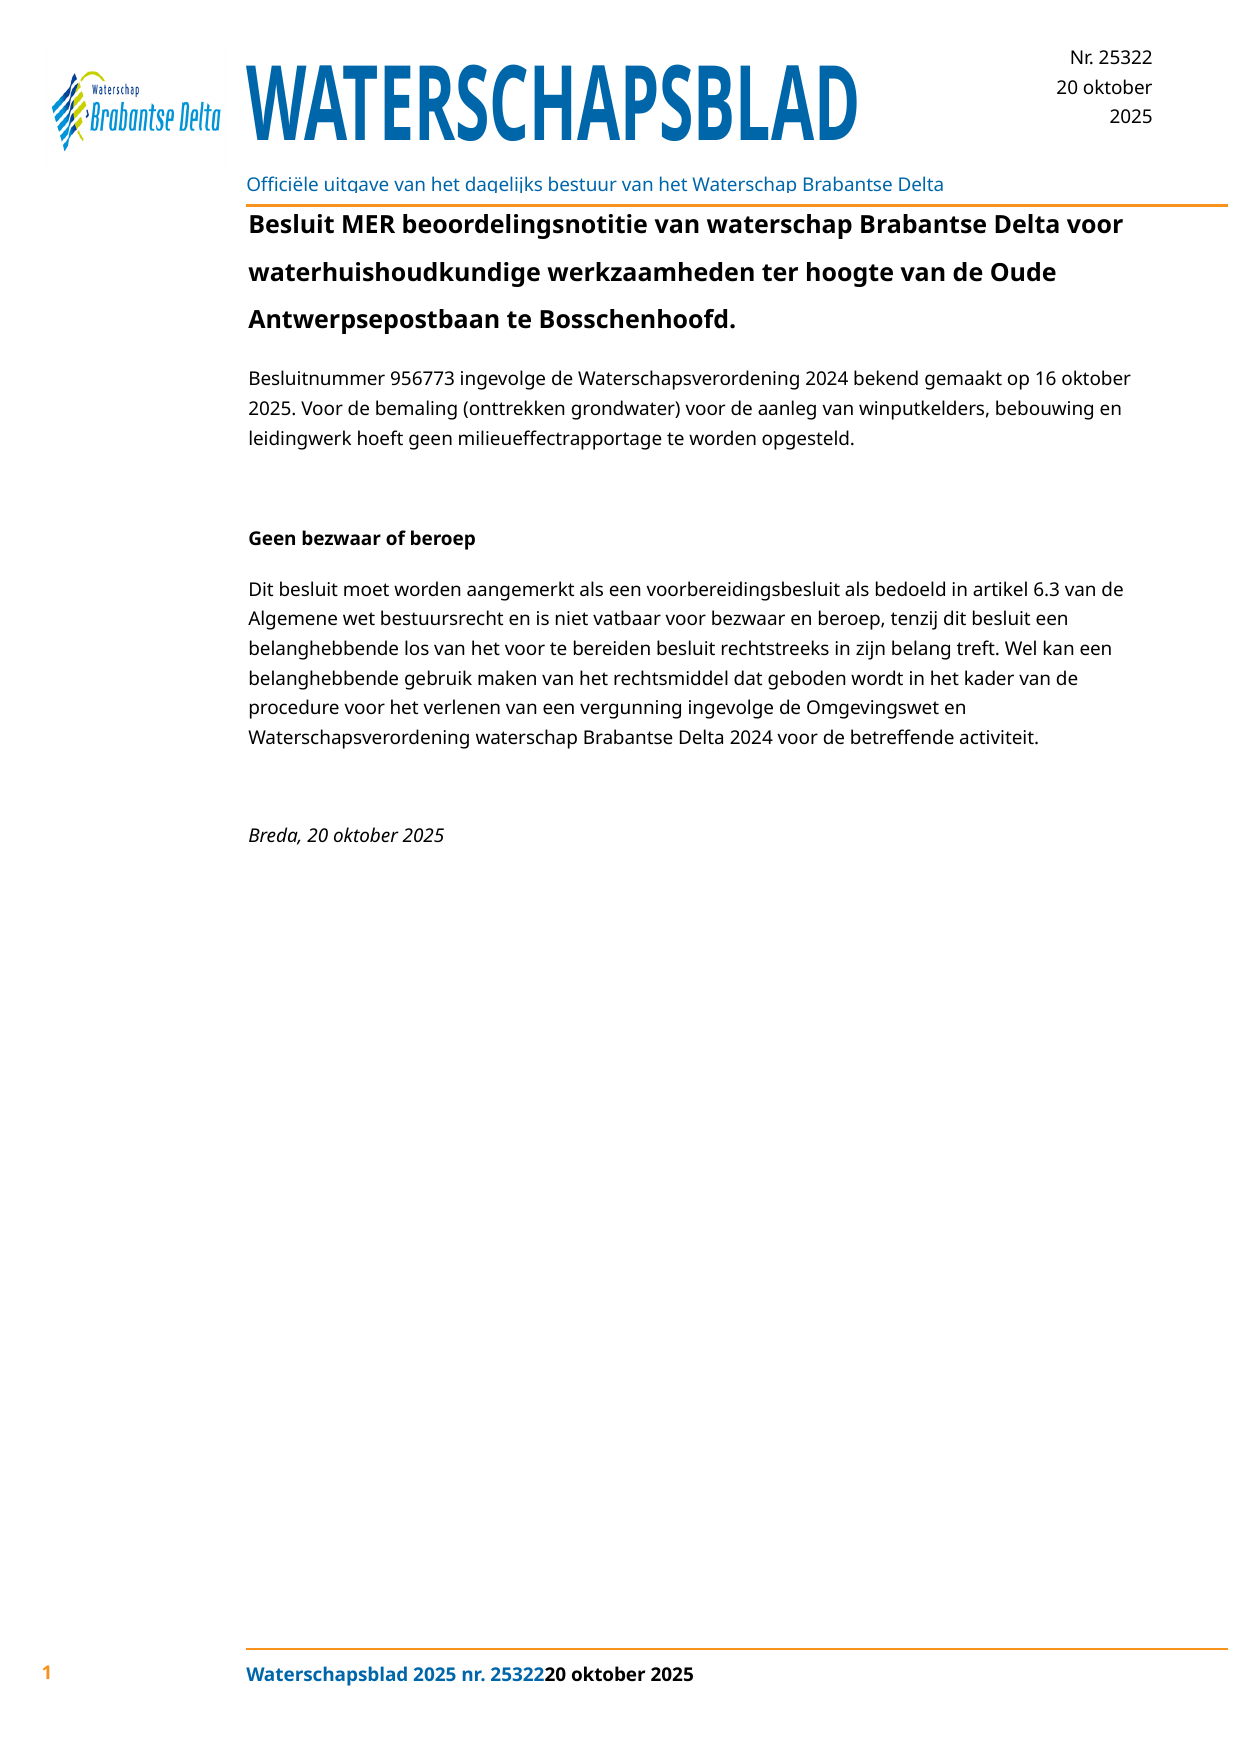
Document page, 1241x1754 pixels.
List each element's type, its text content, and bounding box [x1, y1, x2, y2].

text Geen bezwaar of beroep [248, 526, 1152, 551]
text Dit besluit moet worden aangemerkt als een voorbereidingsbesluit als bedoeld in artikel 6.3 van de Algemene wet bestuursrecht en is niet vatbaar voor bezwaar en beroep, tenzij dit besluit een belanghebbende los van het voor te bereiden besluit rechtstreeks in zijn belang treft. Wel kan een belanghebbende gebruik maken van het rechtsmiddel dat geboden wordt in het kader van de procedure voor het verlenen van een vergunning ingevolge de Omgevingswet en Waterschapsverordening waterschap Brabantse Delta 2024 voor de betreffende activiteit. [248, 576, 1152, 749]
text Besluit MER beoordelingsnotitie van waterschap Brabantse Delta voor waterhuishoudkundige werkzaamheden ter hoogte van de Oude Antwerpsepostbaan te Bosschenhoofd. [248, 207, 1152, 336]
text Breda, 20 oktober 2025 [248, 822, 1152, 848]
picture [41, 47, 231, 172]
text Besluitnummer 956773 ingevolge de Waterschapsverordening 2024 bekend gemaakt op 16 oktober 2025. Voor de bemaling (onttrekken grondwater) voor de aanleg van winputkelders, bebouwing en leidingwerk hoeft geen milieueffectrapportage te worden opgesteld. [248, 366, 1152, 450]
